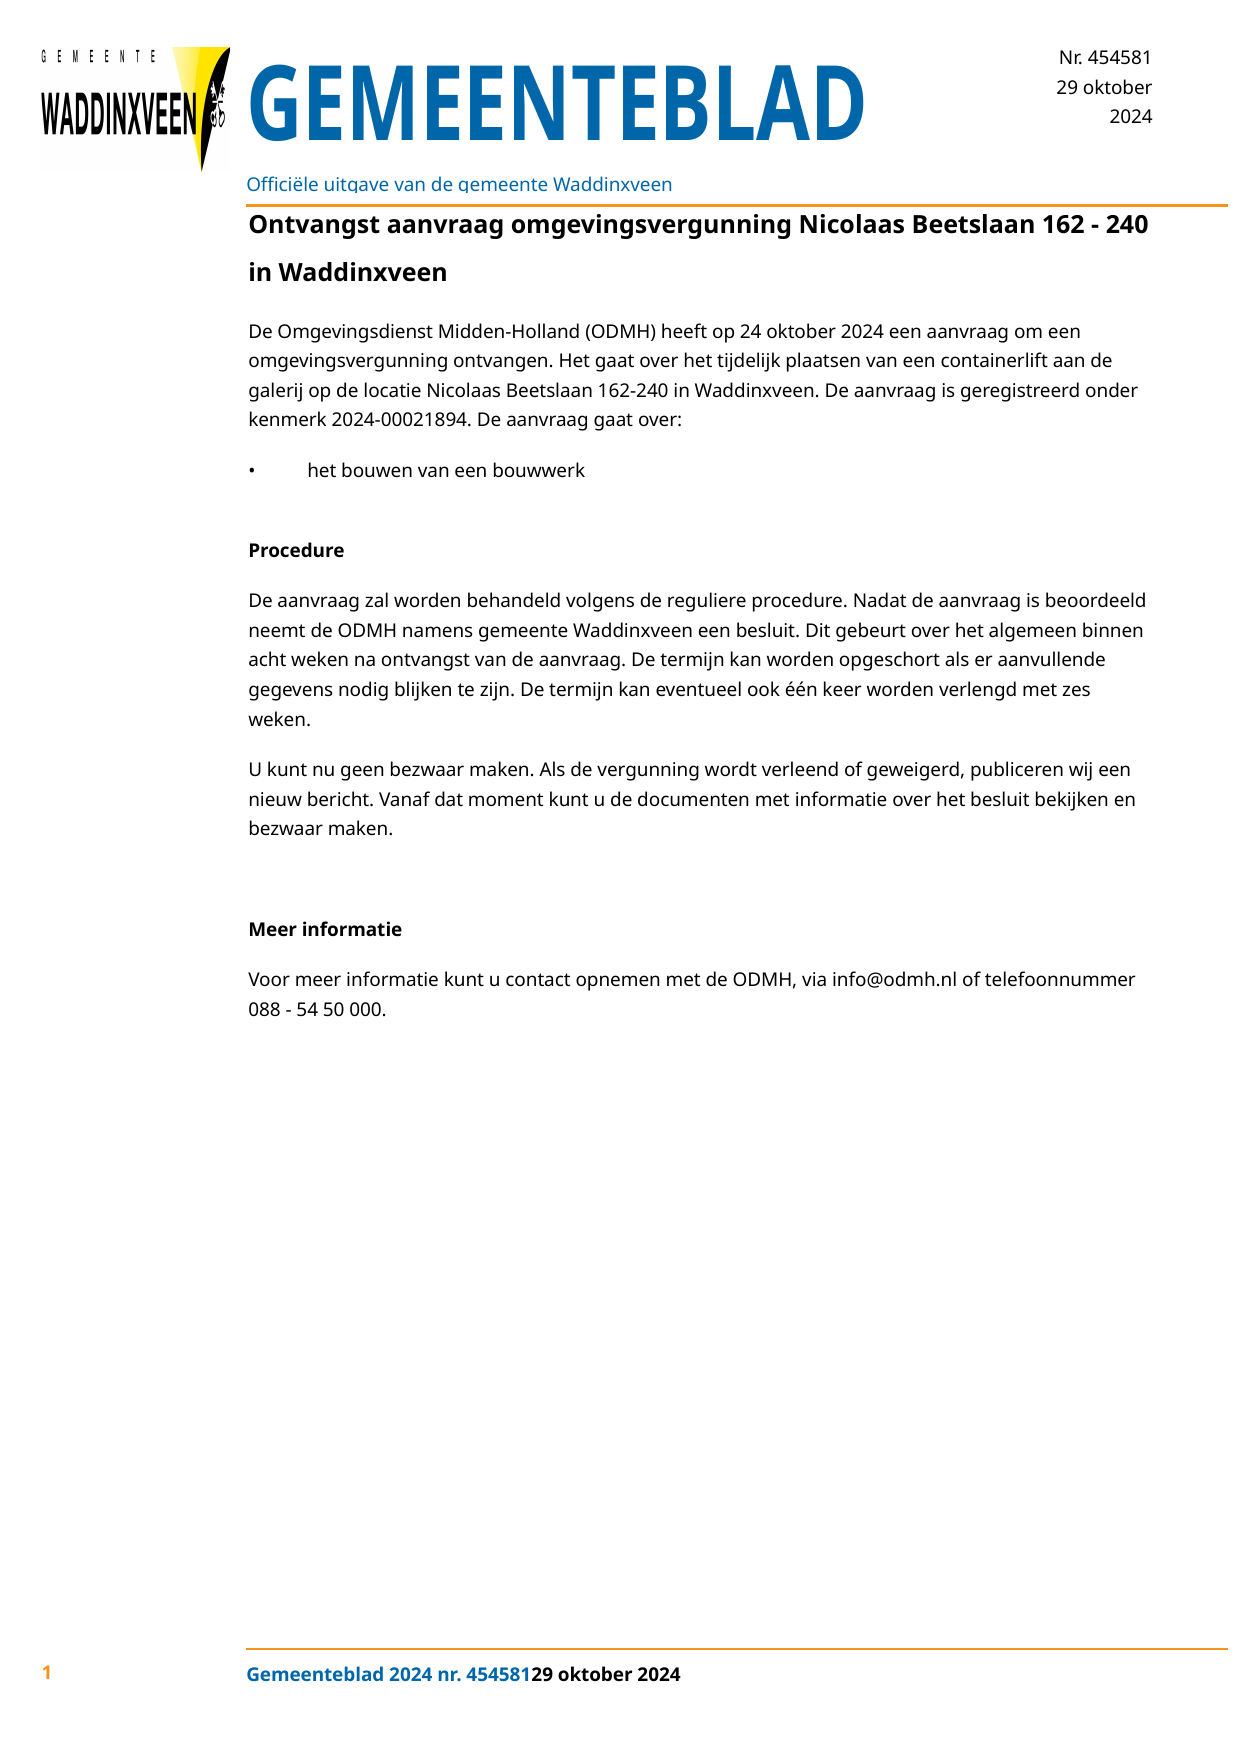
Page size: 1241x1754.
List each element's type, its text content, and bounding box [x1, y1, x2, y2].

text De Omgevingsdienst Midden-Holland (ODMH) heeft op 24 oktober 2024 een aanvraag om een omgevingsvergunning ontvangen. Het gaat over het tijdelijk plaatsen van een containerlift aan de galerij op de locatie Nicolaas Beetslaan 162-240 in Waddinxveen. De aanvraag is geregistreerd onder kenmerk 2024-00021894. De aanvraag gaat over: [248, 318, 1152, 432]
text Voor meer informatie kunt u contact opnemen met de ODMH, via info@odmh.nl of telefoonnummer 088 - 54 50 000. [248, 967, 1152, 1022]
picture [41, 47, 231, 172]
list het bouwen van een bouwwerk [248, 457, 1152, 483]
text U kunt nu geen bezwaar maken. Als de vergunning wordt verleend of geweigerd, publiceren wij een nieuw bericht. Vanaf dat moment kunt u de documenten met informatie over het besluit bekijken en bezwaar maken. [248, 756, 1152, 841]
text Procedure [248, 537, 1152, 563]
text Ontvangst aanvraag omgevingsvergunning Nicolaas Beetslaan 162 - 240 in Waddinxveen [248, 207, 1152, 288]
text Meer informatie [248, 916, 1152, 942]
text De aanvraag zal worden behandeld volgens de reguliere procedure. Nadat de aanvraag is beoordeeld neemt de ODMH namens gemeente Waddinxveen een besluit. Dit gebeurt over het algemeen binnen acht weken na ontvangst van de aanvraag. De termijn kan worden opgeschort als er aanvullende gegevens nodig blijken te zijn. De termijn kan eventueel ook één keer worden verlengd met zes weken. [248, 587, 1152, 732]
